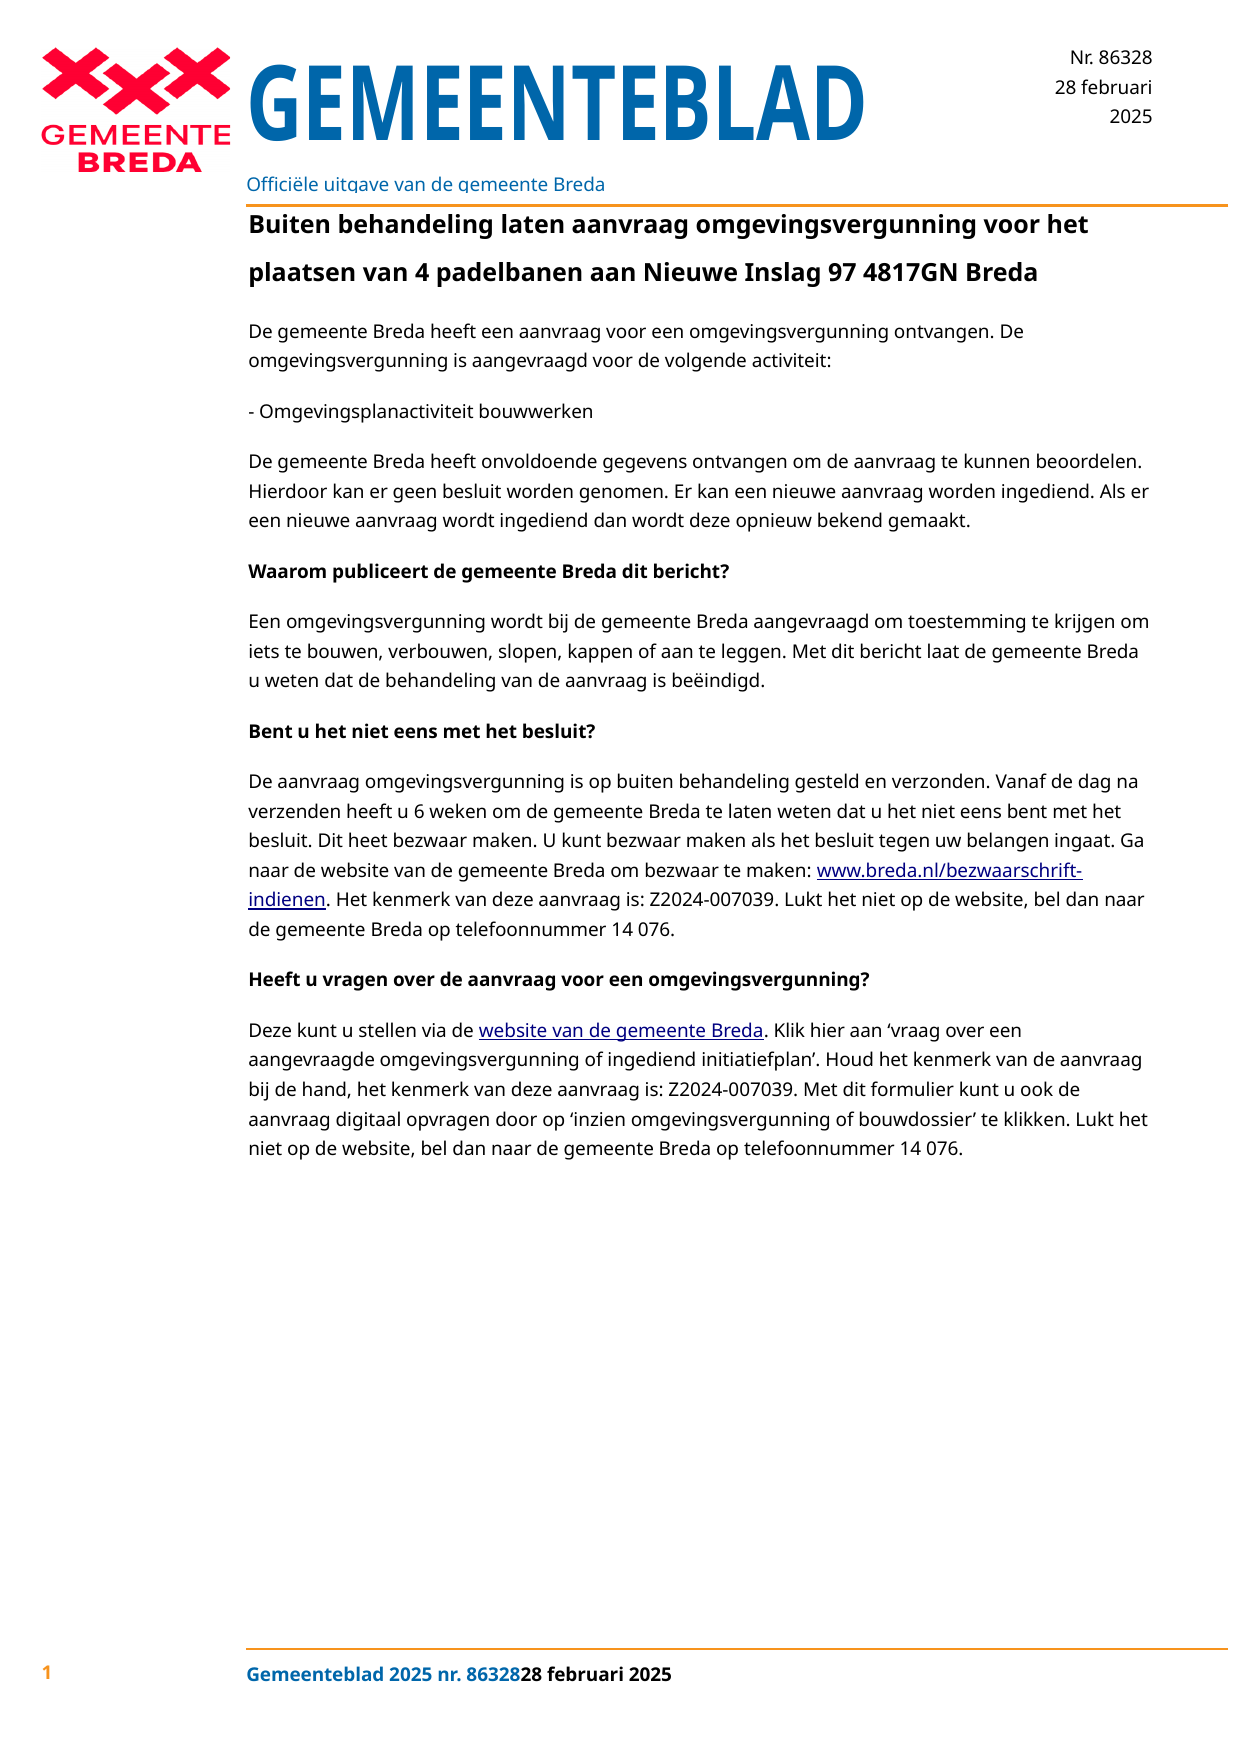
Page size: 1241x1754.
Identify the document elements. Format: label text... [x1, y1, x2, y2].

picture [41, 47, 231, 172]
text Een omgevingsvergunning wordt bij de gemeente Breda aangevraagd om toestemming te krijgen om iets te bouwen, verbouwen, slopen, kappen of aan te leggen. Met dit bericht laat de gemeente Breda u weten dat de behandeling van de aanvraag is beëindigd. [248, 608, 1152, 693]
text De gemeente Breda heeft een aanvraag voor een omgevingsvergunning ontvangen. De omgevingsvergunning is aangevraagd voor de volgende activiteit: [248, 318, 1152, 373]
text De gemeente Breda heeft onvoldoende gegevens ontvangen om de aanvraag te kunnen beoordelen. Hierdoor kan er geen besluit worden genomen. Er kan een nieuwe aanvraag worden ingediend. Als er een nieuwe aanvraag wordt ingediend dan wordt deze opnieuw bekend gemaakt. [248, 448, 1152, 533]
text Heeft u vragen over de aanvraag voor een omgevingsvergunning? [248, 967, 1152, 992]
text Waarom publiceert de gemeente Breda dit bericht? [248, 558, 1152, 584]
text Bent u het niet eens met het besluit? [248, 718, 1152, 744]
text Deze kunt u stellen via de website van de gemeente Breda. Klik hier aan ‘vraag over een aangevraagde omgevingsvergunning of ingediend initiatiefplan’. Houd het kenmerk van de aanvraag bij de hand, het kenmerk van deze aanvraag is: Z2024-007039. Met dit formulier kunt u ook de aanvraag digitaal opvragen door op ‘inzien omgevingsvergunning of bouwdossier’ te klikken. Lukt het niet op de website, bel dan naar de gemeente Breda op telefoonnummer 14 076. [248, 1017, 1152, 1161]
text De aanvraag omgevingsvergunning is op buiten behandeling gesteld en verzonden. Vanaf de dag na verzenden heeft u 6 weken om de gemeente Breda te laten weten dat u het niet eens bent met het besluit. Dit heet bezwaar maken. U kunt bezwaar maken als het besluit tegen uw belangen ingaat. Ga naar de website van de gemeente Breda om bezwaar te maken: www.breda.nl/bezwaarschrift-indienen. Het kenmerk van deze aanvraag is: Z2024-007039. Lukt het niet op de website, bel dan naar de gemeente Breda op telefoonnummer 14 076. [248, 768, 1152, 942]
text Buiten behandeling laten aanvraag omgevingsvergunning voor het plaatsen van 4 padelbanen aan Nieuwe Inslag 97 4817GN Breda [248, 207, 1152, 288]
text - Omgevingsplanactiviteit bouwwerken [248, 398, 1152, 424]
